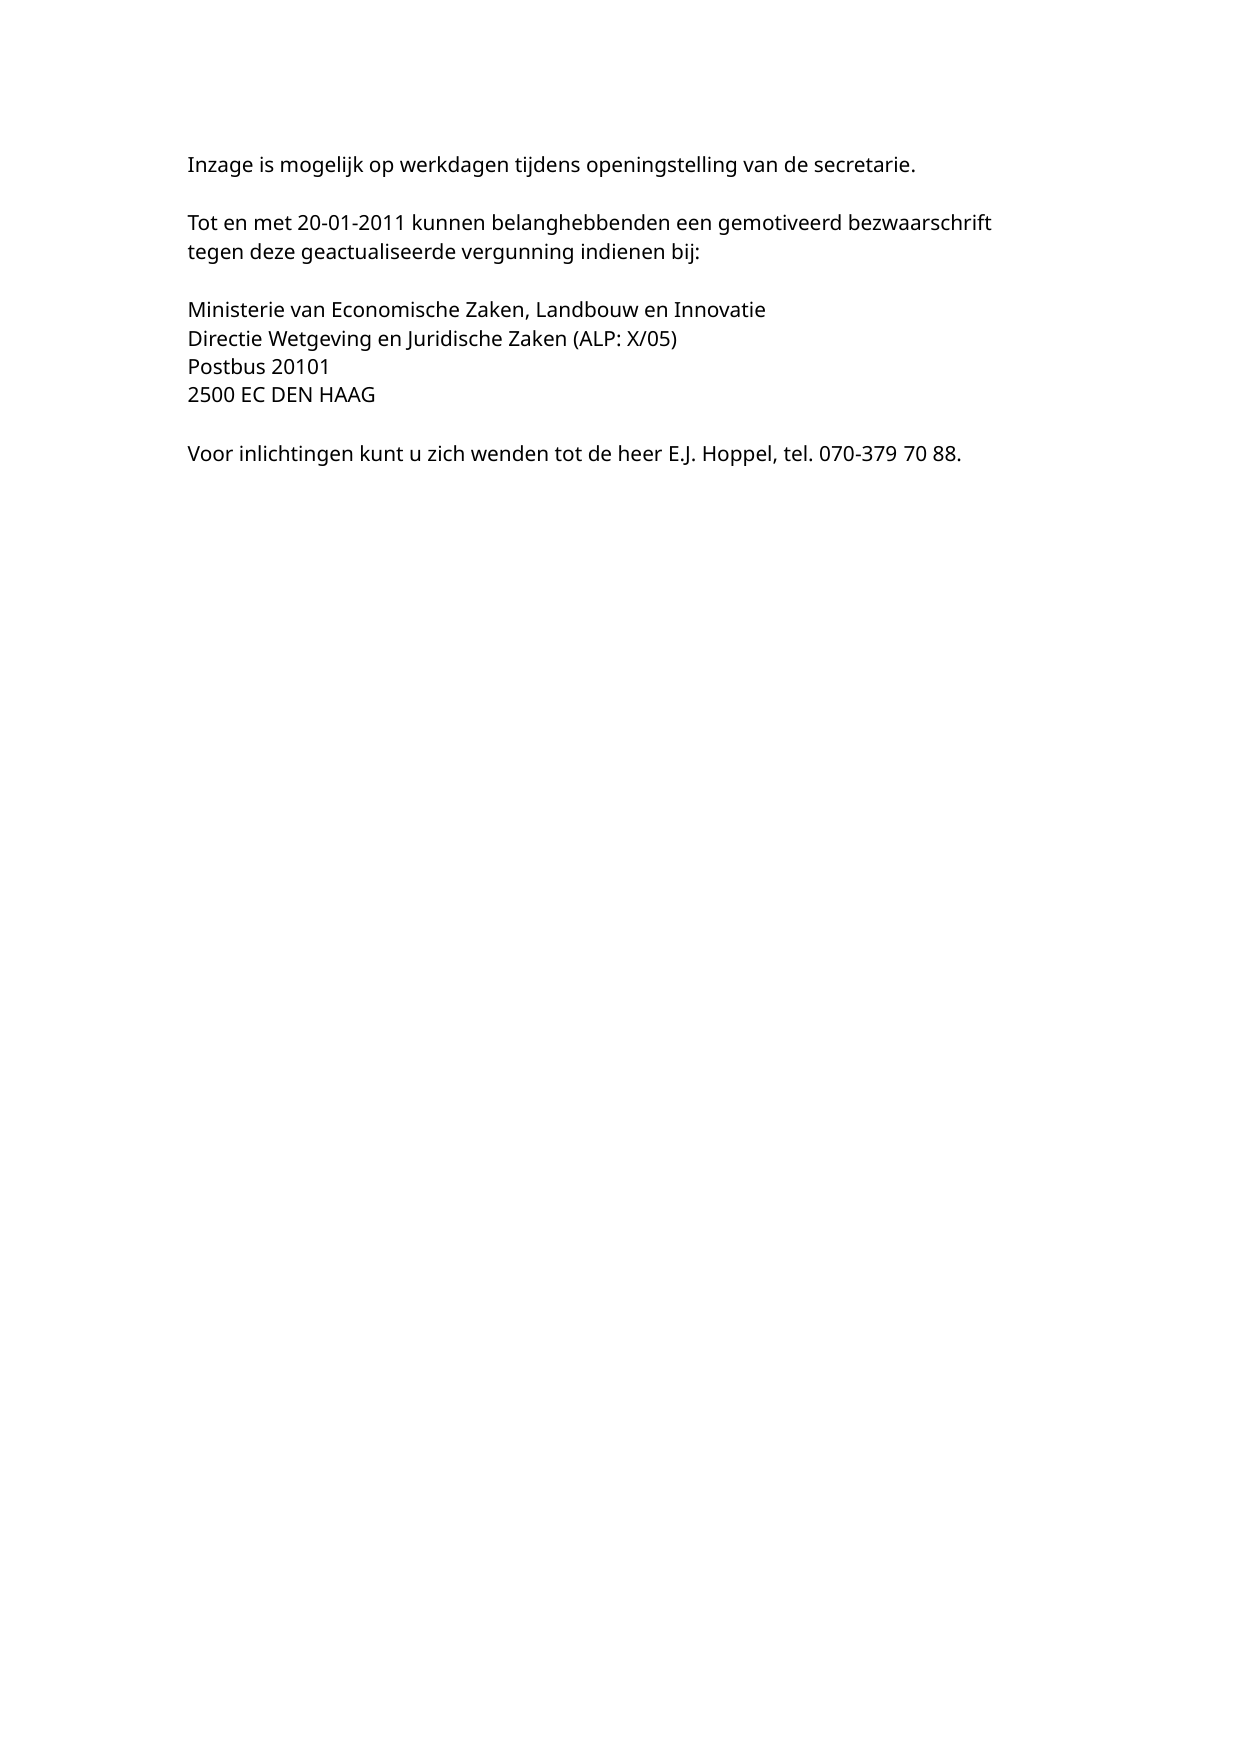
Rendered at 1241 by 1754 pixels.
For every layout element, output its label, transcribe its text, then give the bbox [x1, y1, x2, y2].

text Postbus 20101 [187, 352, 1053, 381]
text 2500 EC DEN HAAG [187, 381, 1053, 409]
text Tot en met 20-01-2011 kunnen belanghebbenden een gemotiveerd bezwaarschrift tegen deze geactualiseerde vergunning indienen bij: [187, 208, 1053, 265]
text Ministerie van Economische Zaken, Landbouw en Innovatie [187, 295, 1053, 324]
text Inzage is mogelijk op werkdagen tijdens openingstelling van de secretarie. [187, 150, 1053, 178]
text Voor inlichtingen kunt u zich wenden tot de heer E.J. Hoppel, tel. 070-379 70 88. [187, 439, 1053, 467]
text Directie Wetgeving en Juridische Zaken (ALP: X/05) [187, 324, 1053, 352]
